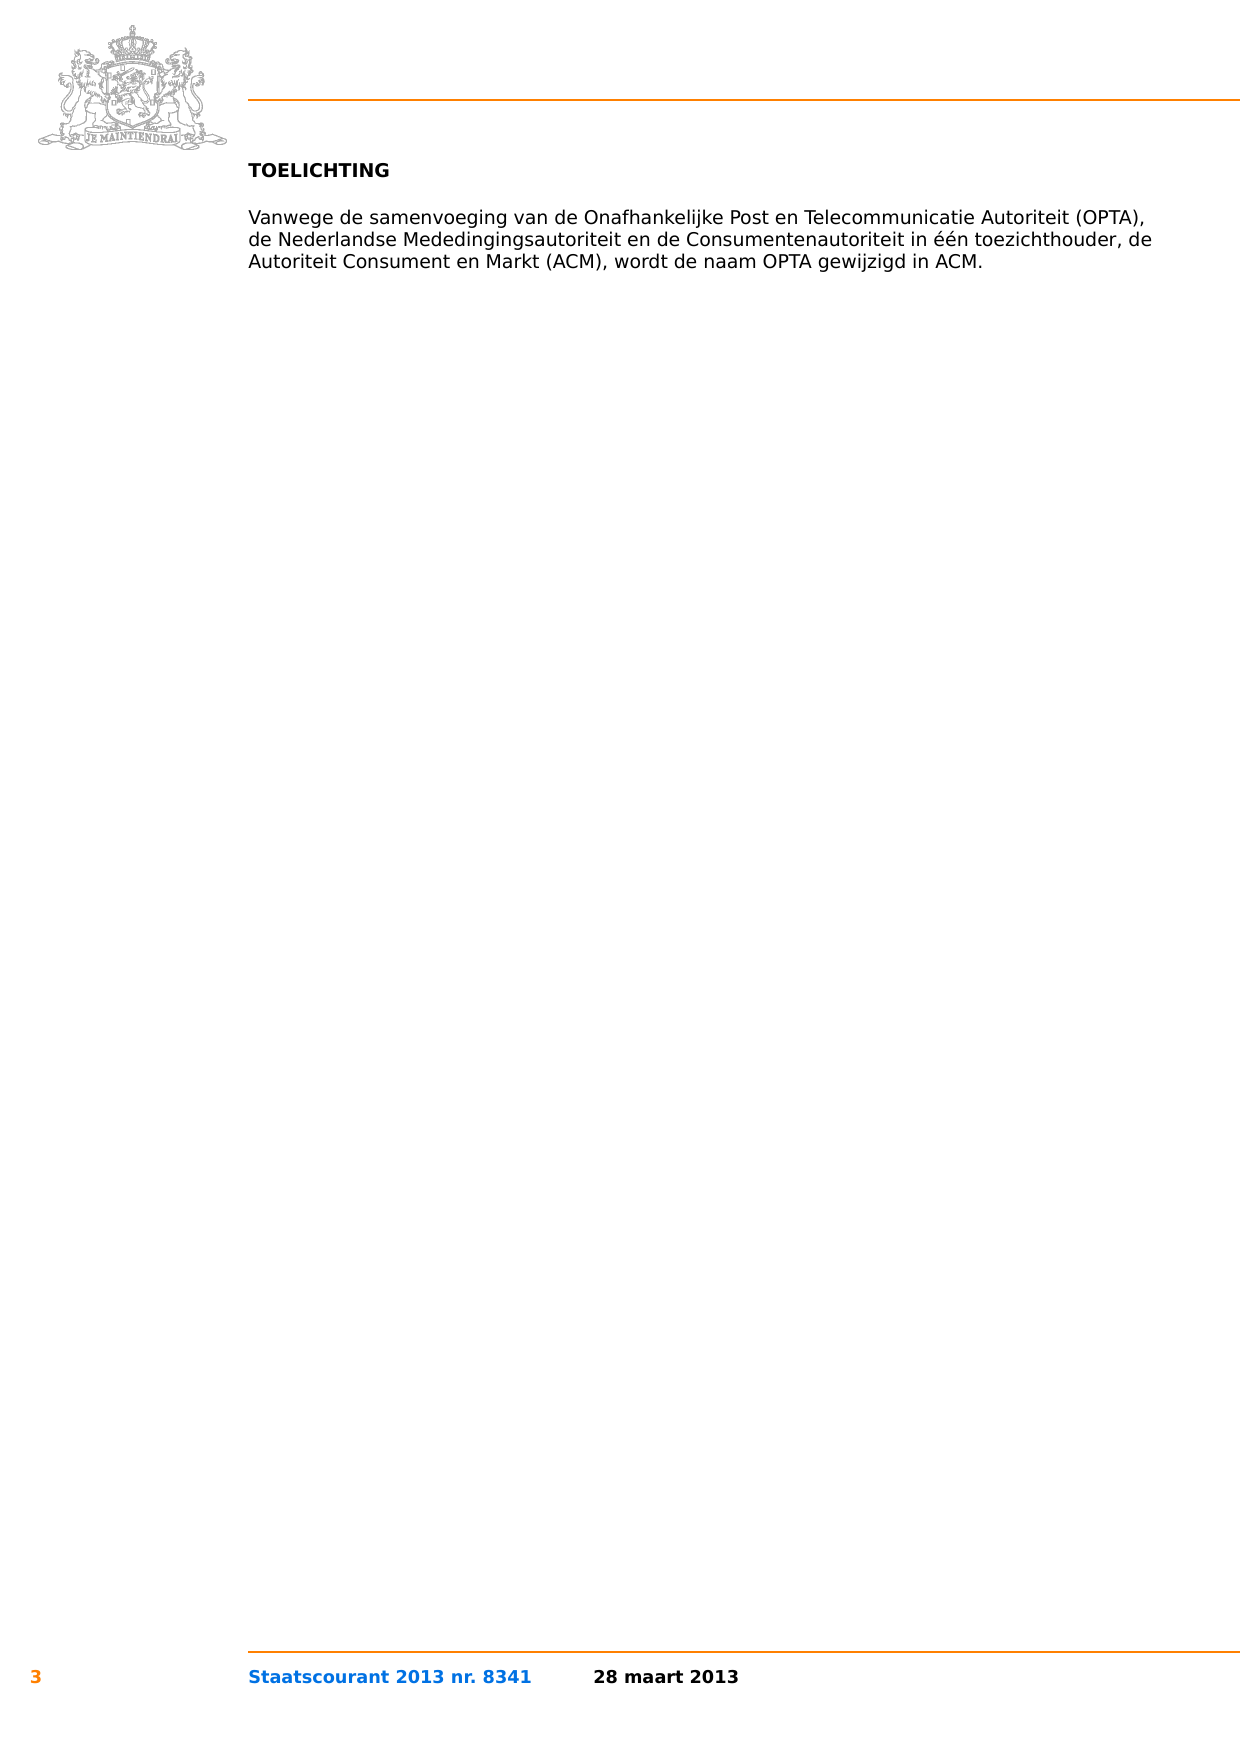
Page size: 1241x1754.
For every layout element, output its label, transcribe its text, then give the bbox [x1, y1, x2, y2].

subtitle TOELICHTING [248, 160, 1163, 182]
text Vanwege de samenvoeging van de Onafhankelijke Post en Telecommunicatie Autoriteit (OPTA), de Nederlandse Mededingingsautoriteit en de Consumentenautoriteit in één toezichthouder, de Autoriteit Consument en Markt (ACM), wordt de naam OPTA gewijzigd in ACM. [248, 207, 1163, 273]
picture [38, 25, 227, 150]
